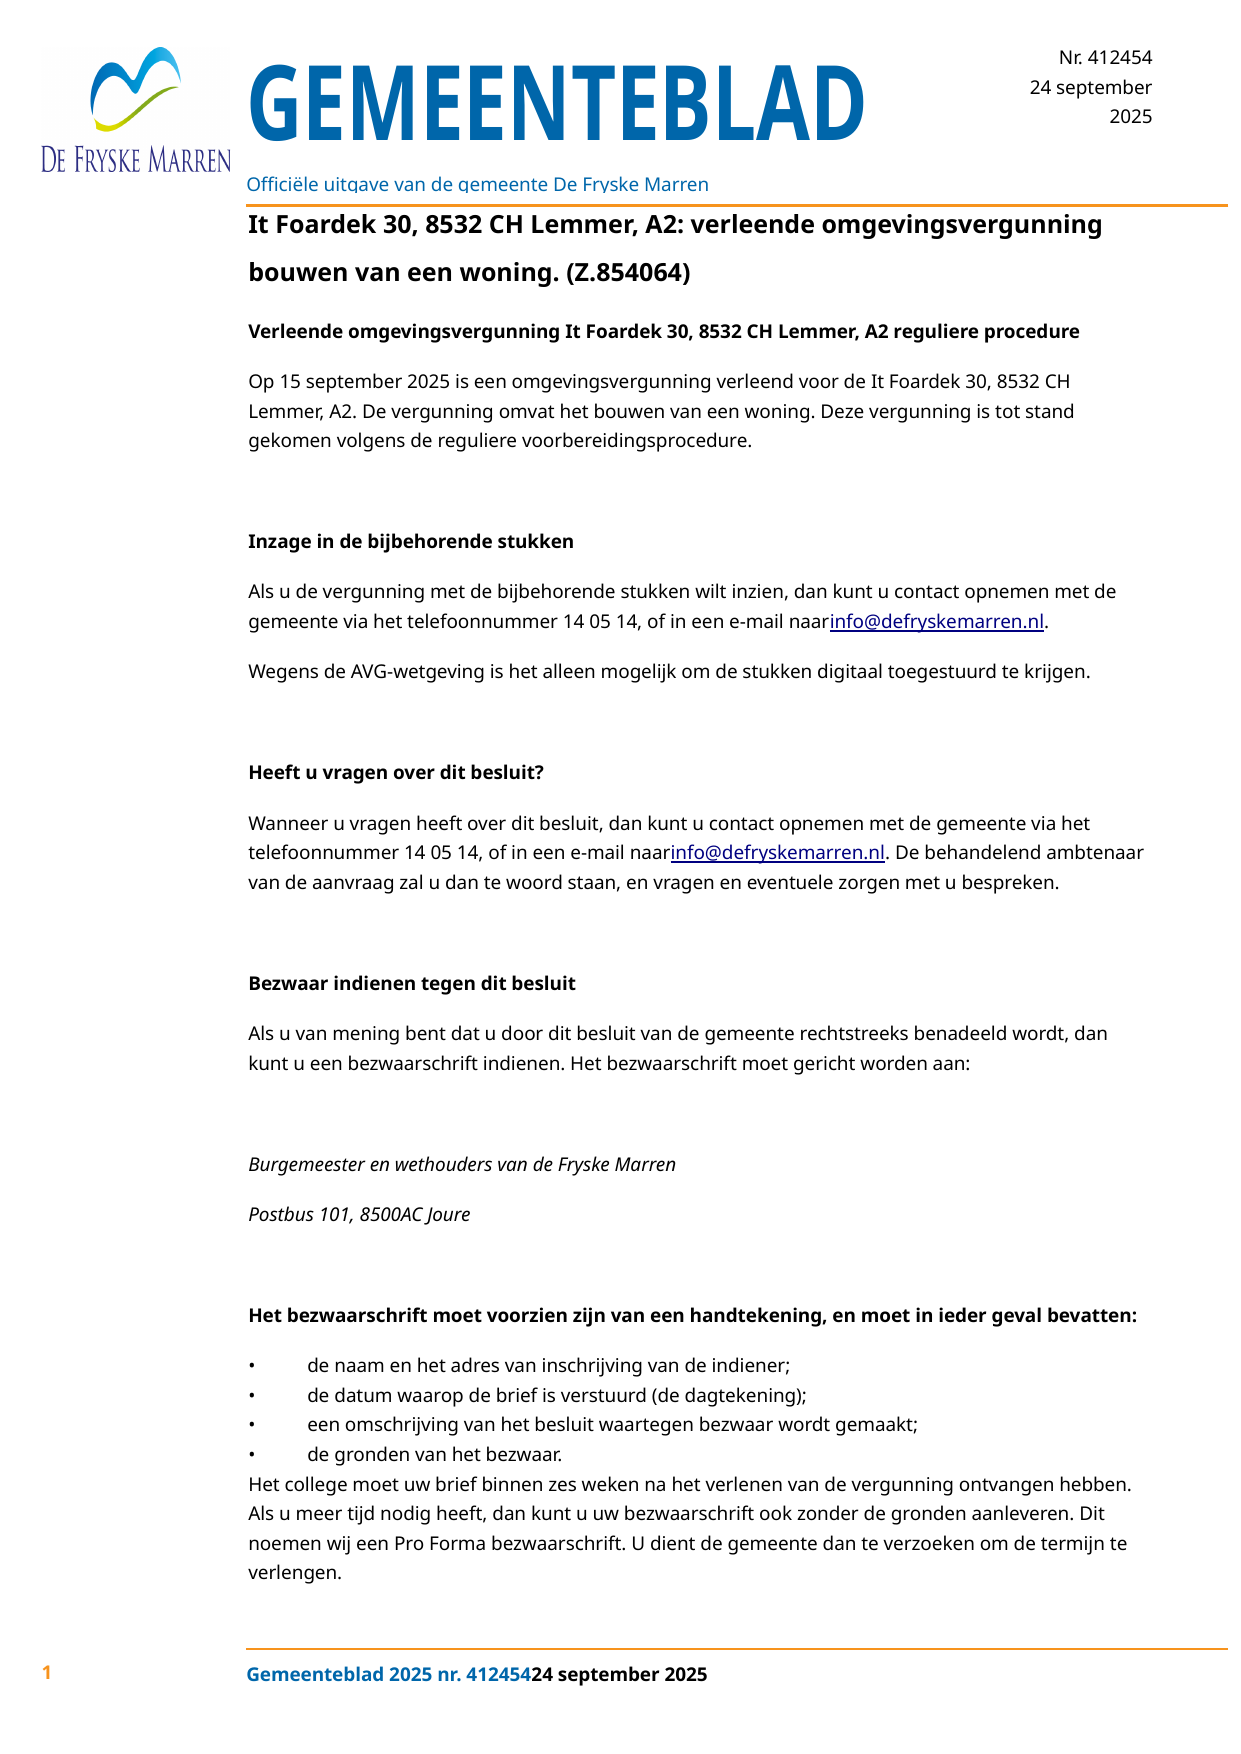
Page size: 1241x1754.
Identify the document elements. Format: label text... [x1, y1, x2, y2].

text Burgemeester en wethouders van de Fryske Marren [248, 1151, 1152, 1177]
text Wanneer u vragen heeft over dit besluit, dan kunt u contact opnemen met de gemeente via het telefoonnummer 14 05 14, of in een e-mail naarinfo@defryskemarren.nl. De behandelend ambtenaar van de aanvraag zal u dan te woord staan, en vragen en eventuele zorgen met u bespreken. [248, 810, 1152, 895]
text Als u de vergunning met de bijbehorende stukken wilt inzien, dan kunt u contact opnemen met de gemeente via het telefoonnummer 14 05 14, of in een e-mail naarinfo@defryskemarren.nl. [248, 579, 1152, 634]
text Inzage in de bijbehorende stukken [248, 528, 1152, 554]
list de naam en het adres van inschrijving van de indiener; [248, 1352, 1152, 1378]
text It Foardek 30, 8532 CH Lemmer, A2: verleende omgevingsvergunning bouwen van een woning. (Z.854064) [248, 207, 1152, 288]
text Het college moet uw brief binnen zes weken na het verlenen van de vergunning ontvangen hebben. Als u meer tijd nodig heeft, dan kunt u uw bezwaarschrift ook zonder de gronden aanleveren. Dit noemen wij een Pro Forma bezwaarschrift. U dient de gemeente dan te verzoeken om de termijn te verlengen. [248, 1471, 1152, 1585]
text Postbus 101, 8500AC Joure [248, 1201, 1152, 1227]
text Heeft u vragen over dit besluit? [248, 759, 1152, 785]
text Wegens de AVG-wetgeving is het alleen mogelijk om de stukken digitaal toegestuurd te krijgen. [248, 659, 1152, 684]
text Het bezwaarschrift moet voorzien zijn van een handtekening, en moet in ieder geval bevatten: [248, 1302, 1152, 1328]
list een omschrijving van het besluit waartegen bezwaar wordt gemaakt; [248, 1412, 1152, 1437]
text Bezwaar indienen tegen dit besluit [248, 970, 1152, 996]
text Verleende omgevingsvergunning It Foardek 30, 8532 CH Lemmer, A2 reguliere procedure [248, 318, 1152, 344]
text Op 15 september 2025 is een omgevingsvergunning verleend voor de It Foardek 30, 8532 CH Lemmer, A2. De vergunning omvat het bouwen van een woning. Deze vergunning is tot stand gekomen volgens de reguliere voorbereidingsprocedure. [248, 368, 1152, 453]
text Als u van mening bent dat u door dit besluit van de gemeente rechtstreeks benadeeld wordt, dan kunt u een bezwaarschrift indienen. Het bezwaarschrift moet gericht worden aan: [248, 1020, 1152, 1076]
list de gronden van het bezwaar. [248, 1441, 1152, 1467]
picture [41, 47, 231, 172]
list de datum waarop de brief is verstuurd (de dagtekening); [248, 1382, 1152, 1408]
